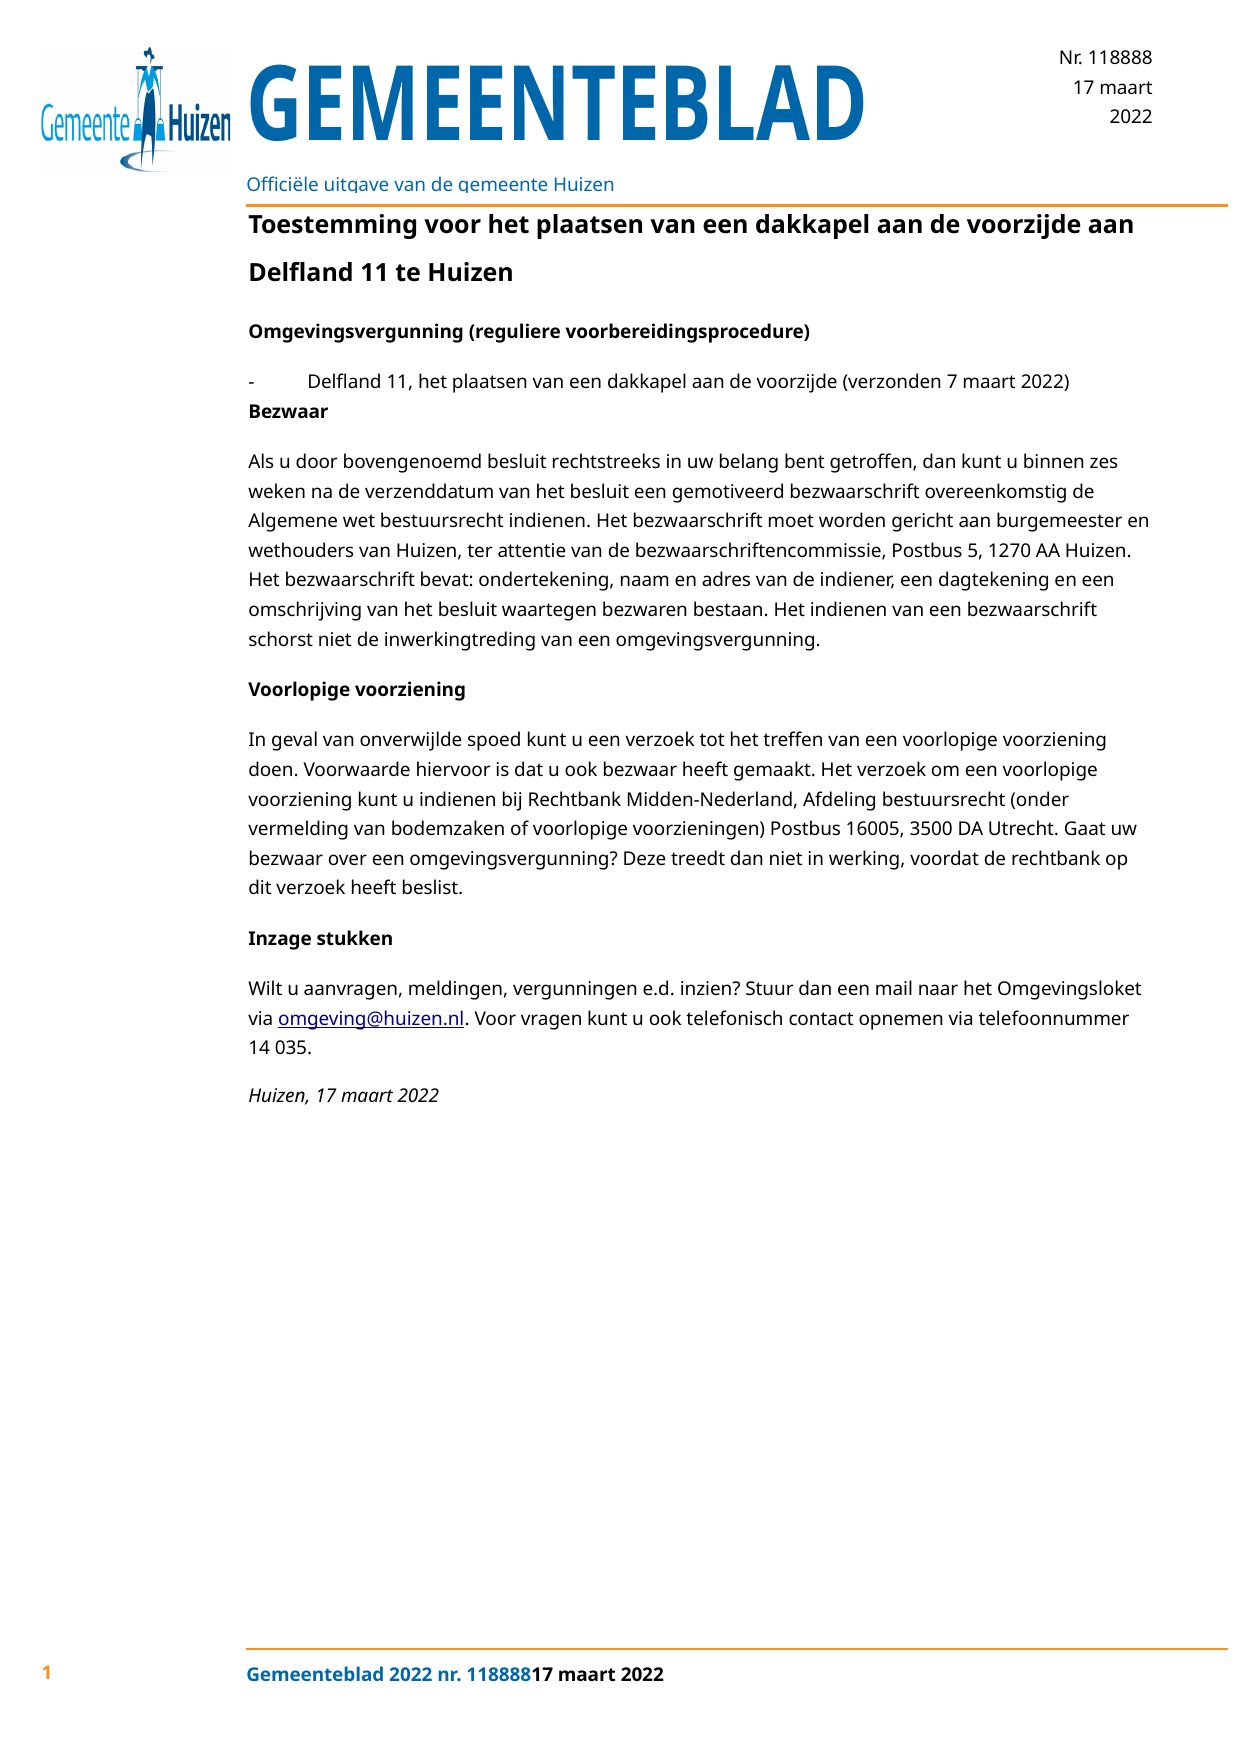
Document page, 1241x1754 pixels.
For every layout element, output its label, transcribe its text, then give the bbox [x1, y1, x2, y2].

text Voorlopige voorziening [248, 676, 1152, 702]
text Bezwaar [248, 398, 1152, 424]
list Delfland 11, het plaatsen van een dakkapel aan de voorzijde (verzonden 7 maart 2022) [248, 368, 1152, 394]
picture [41, 47, 231, 172]
text Toestemming voor het plaatsen van een dakkapel aan de voorzijde aan Delfland 11 te Huizen [248, 207, 1152, 288]
text Omgevingsvergunning (reguliere voorbereidingsprocedure) [248, 318, 1152, 344]
text Inzage stukken [248, 925, 1152, 951]
text In geval van onverwijlde spoed kunt u een verzoek tot het treffen van een voorlopige voorziening doen. Voorwaarde hiervoor is dat u ook bezwaar heeft gemaakt. Het verzoek om een voorlopige voorziening kunt u indienen bij Rechtbank Midden-Nederland, Afdeling bestuursrecht (onder vermelding van bodemzaken of voorlopige voorzieningen) Postbus 16005, 3500 DA Utrecht. Gaat uw bezwaar over een omgevingsvergunning? Deze treedt dan niet in werking, voordat de rechtbank op dit verzoek heeft beslist. [248, 727, 1152, 900]
text Wilt u aanvragen, meldingen, vergunningen e.d. inzien? Stuur dan een mail naar het Omgevingsloket via omgeving@huizen.nl. Voor vragen kunt u ook telefonisch contact opnemen via telefoonnummer 14 035. [248, 975, 1152, 1060]
text Huizen, 17 maart 2022 [248, 1082, 1152, 1108]
text Als u door bovengenoemd besluit rechtstreeks in uw belang bent getroffen, dan kunt u binnen zes weken na de verzenddatum van het besluit een gemotiveerd bezwaarschrift overeenkomstig de Algemene wet bestuursrecht indienen. Het bezwaarschrift moet worden gericht aan burgemeester en wethouders van Huizen, ter attentie van de bezwaarschriftencommissie, Postbus 5, 1270 AA Huizen. Het bezwaarschrift bevat: ondertekening, naam en adres van de indiener, een dagtekening en een omschrijving van het besluit waartegen bezwaren bestaan. Het indienen van een bezwaarschrift schorst niet de inwerkingtreding van een omgevingsvergunning. [248, 448, 1152, 652]
